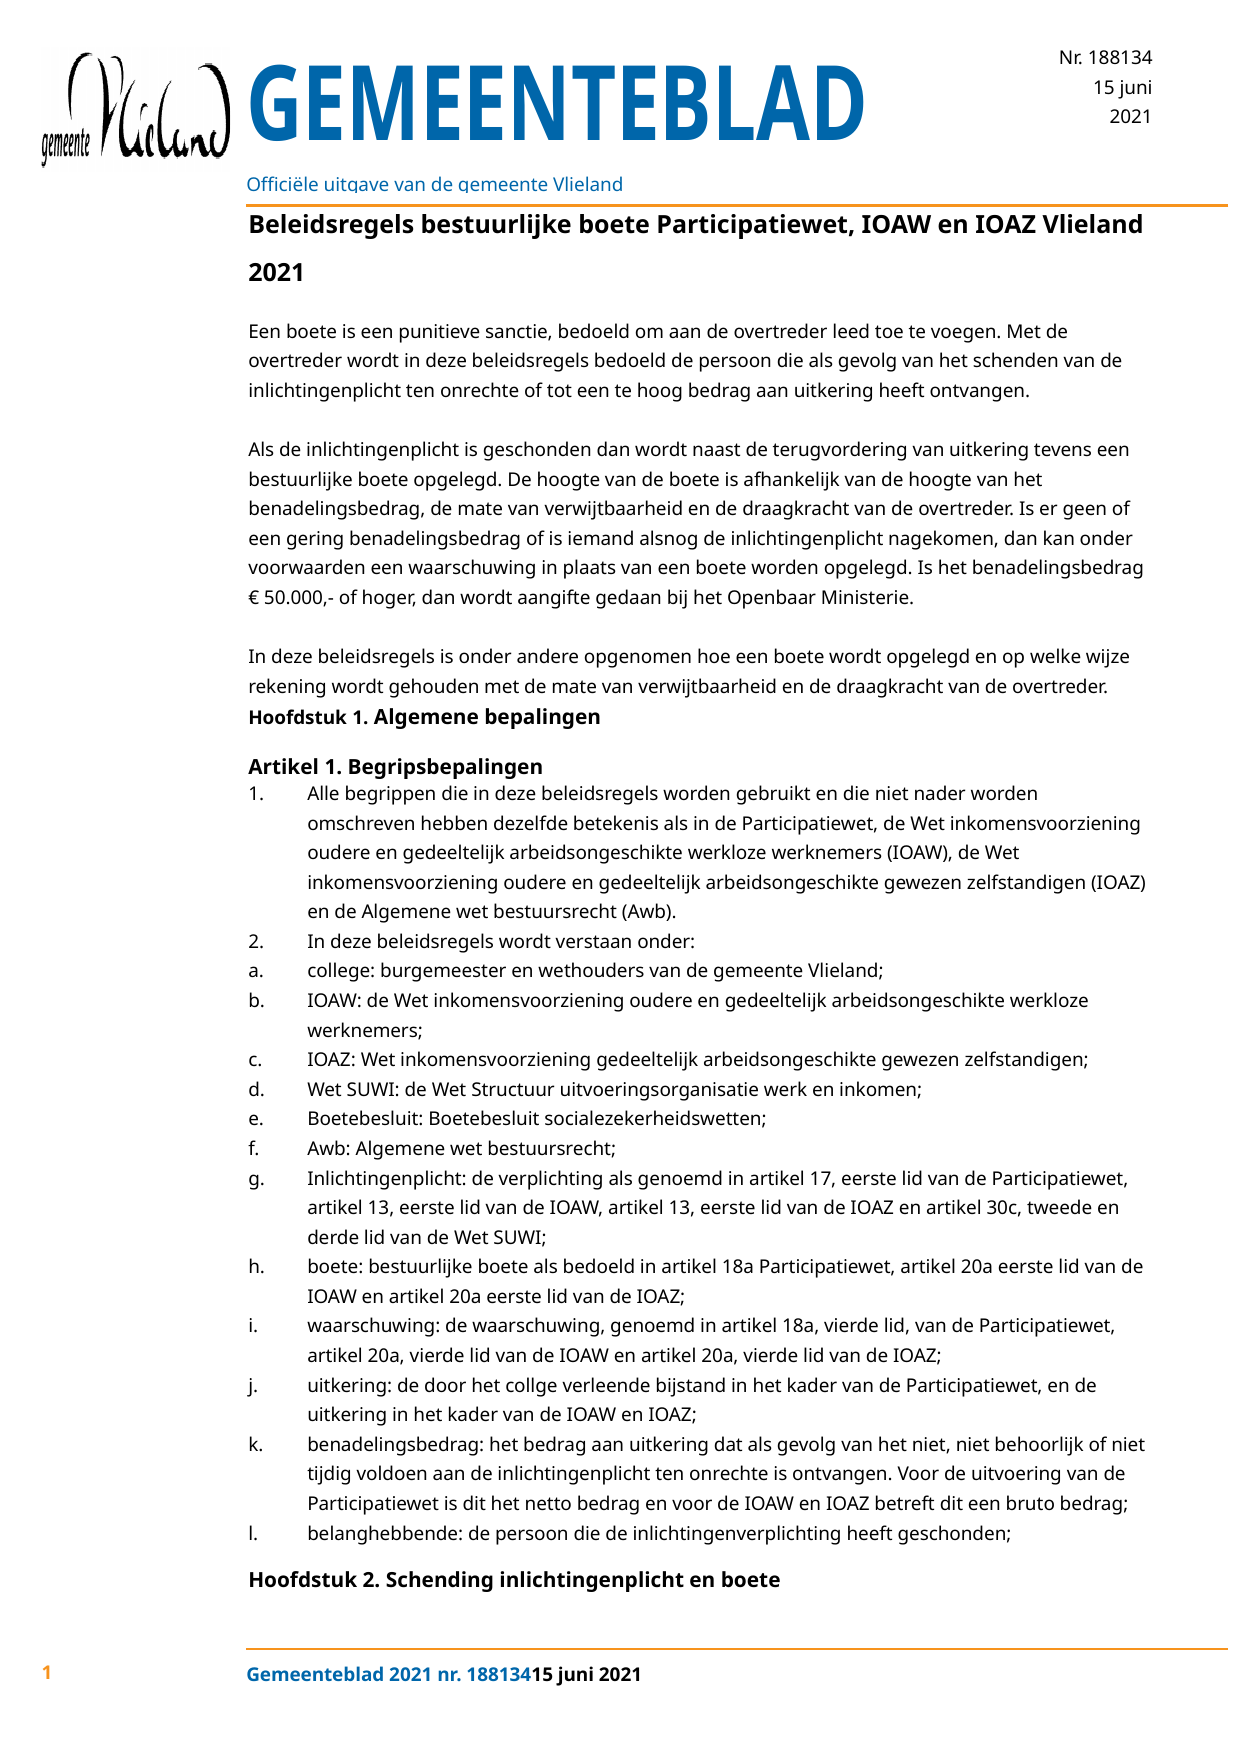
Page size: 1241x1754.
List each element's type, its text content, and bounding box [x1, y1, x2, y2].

picture [41, 47, 231, 172]
list waarschuwing: de waarschuwing, genoemd in artikel 18a, vierde lid, van de Participatiewet, artikel 20a, vierde lid van de IOAW en artikel 20a, vierde lid van de IOAZ; [248, 1313, 1152, 1368]
list Alle begrippen die in deze beleidsregels worden gebruikt en die niet nader worden omschreven hebben dezelfde betekenis als in de Participatiewet, de Wet inkomensvoorziening oudere en gedeeltelijk arbeidsongeschikte werkloze werknemers (IOAW), de Wet inkomensvoorziening oudere en gedeeltelijk arbeidsongeschikte gewezen zelfstandigen (IOAZ) en de Algemene wet bestuursrecht (Awb). [248, 780, 1152, 924]
list Awb: Algemene wet bestuursrecht; [248, 1135, 1152, 1161]
text Een boete is een punitieve sanctie, bedoeld om aan de overtreder leed toe te voegen. Met de overtreder wordt in deze beleidsregels bedoeld de persoon die als gevolg van het schenden van de inlichtingenplicht ten onrechte of tot een te hoog bedrag aan uitkering heeft ontvangen. [248, 318, 1152, 403]
list Wet SUWI: de Wet Structuur uitvoeringsorganisatie werk en inkomen; [248, 1076, 1152, 1102]
text Beleidsregels bestuurlijke boete Participatiewet, IOAW en IOAZ Vlieland 2021 [248, 207, 1152, 288]
list In deze beleidsregels wordt verstaan onder: [248, 928, 1152, 954]
list belanghebbende: de persoon die de inlichtingenverplichting heeft geschonden; [248, 1520, 1152, 1546]
list IOAW: de Wet inkomensvoorziening oudere en gedeeltelijk arbeidsongeschikte werkloze werknemers; [248, 987, 1152, 1043]
list Inlichtingenplicht: de verplichting als genoemd in artikel 17, eerste lid van de Participatiewet, artikel 13, eerste lid van de IOAW, artikel 13, eerste lid van de IOAZ en artikel 30c, tweede en derde lid van de Wet SUWI; [248, 1165, 1152, 1250]
text Artikel 1. Begripsbepalingen [248, 752, 1152, 780]
list Boetebesluit: Boetebesluit socialezekerheidswetten; [248, 1106, 1152, 1131]
list college: burgemeester en wethouders van de gemeente Vlieland; [248, 958, 1152, 983]
text In deze beleidsregels is onder andere opgenomen hoe een boete wordt opgelegd en op welke wijze rekening wordt gehouden met de mate van verwijtbaarheid en de draagkracht van de overtreder. [248, 643, 1152, 699]
text Hoofdstuk 1. Algemene bepalingen [248, 702, 1152, 731]
list uitkering: de door het collge verleende bijstand in het kader van de Participatiewet, en de uitkering in het kader van de IOAW en IOAZ; [248, 1372, 1152, 1427]
text Hoofdstuk 2. Schending inlichtingenplicht en boete [248, 1565, 1152, 1594]
list boete: bestuurlijke boete als bedoeld in artikel 18a Participatiewet, artikel 20a eerste lid van de IOAW en artikel 20a eerste lid van de IOAZ; [248, 1253, 1152, 1309]
text Als de inlichtingenplicht is geschonden dan wordt naast de terugvordering van uitkering tevens een bestuurlijke boete opgelegd. De hoogte van de boete is afhankelijk van de hoogte van het benadelingsbedrag, de mate van verwijtbaarheid en de draagkracht van de overtreder. Is er geen of een gering benadelingsbedrag of is iemand alsnog de inlichtingenplicht nagekomen, dan kan onder voorwaarden een waarschuwing in plaats van een boete worden opgelegd. Is het benadelingsbedrag € 50.000,- of hoger, dan wordt aangifte gedaan bij het Openbaar Ministerie. [248, 436, 1152, 610]
list IOAZ: Wet inkomensvoorziening gedeeltelijk arbeidsongeschikte gewezen zelfstandigen; [248, 1046, 1152, 1072]
list benadelingsbedrag: het bedrag aan uitkering dat als gevolg van het niet, niet behoorlijk of niet tijdig voldoen aan de inlichtingenplicht ten onrechte is ontvangen. Voor de uitvoering van de Participatiewet is dit het netto bedrag en voor de IOAW en IOAZ betreft dit een bruto bedrag; [248, 1431, 1152, 1516]
